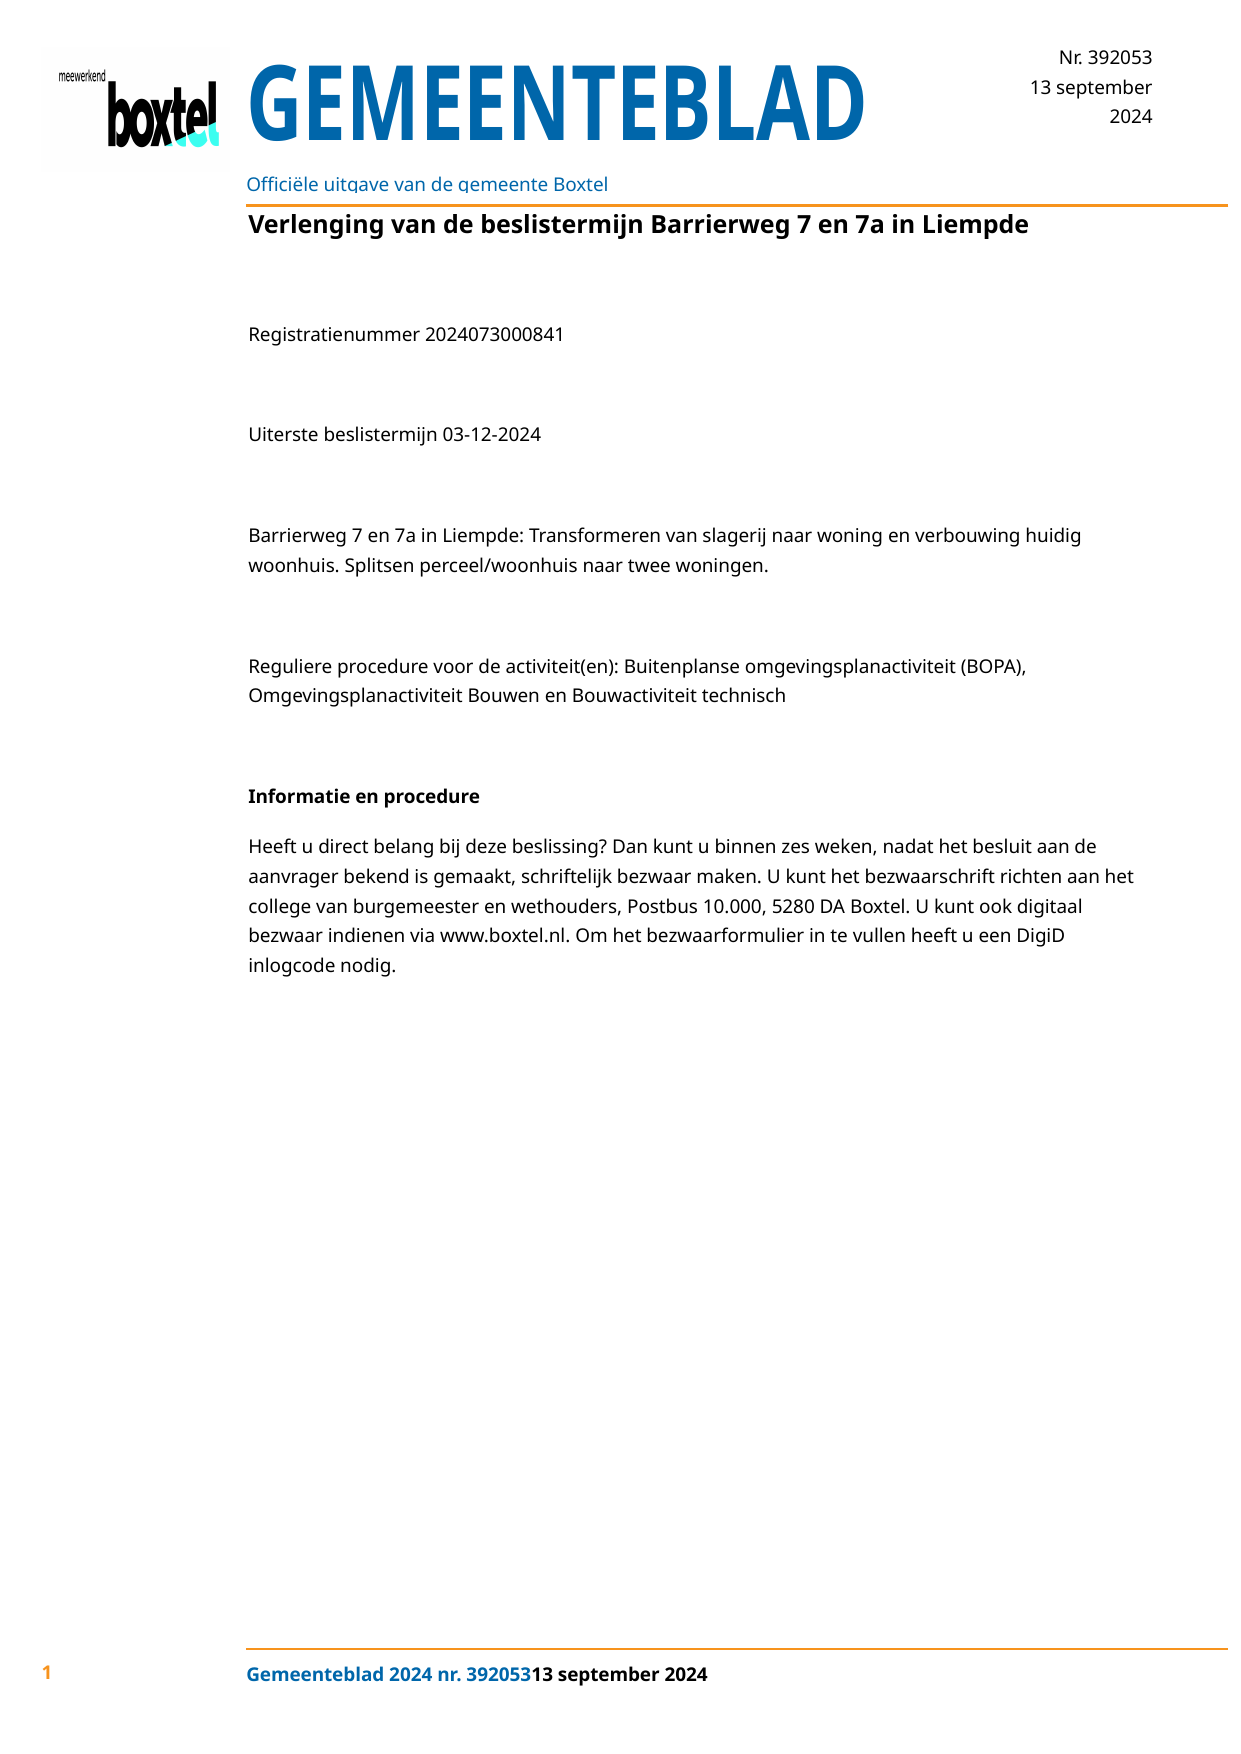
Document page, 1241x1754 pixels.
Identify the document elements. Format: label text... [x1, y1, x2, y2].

text Barrierweg 7 en 7a in Liempde: Transformeren van slagerij naar woning en verbouwing huidig woonhuis. Splitsen perceel/woonhuis naar twee woningen. [248, 522, 1152, 578]
text Reguliere procedure voor de activiteit(en): Buitenplanse omgevingsplanactiviteit (BOPA), Omgevingsplanactiviteit Bouwen en Bouwactiviteit technisch [248, 653, 1152, 708]
text Verlenging van de beslistermijn Barrierweg 7 en 7a in Liempde [248, 207, 1152, 241]
picture [41, 47, 231, 172]
text Registratienummer 2024073000841 [248, 321, 1152, 346]
text Informatie en procedure [248, 783, 1152, 809]
text Uiterste beslistermijn 03-12-2024 [248, 422, 1152, 447]
text Heeft u direct belang bij deze beslissing? Dan kunt u binnen zes weken, nadat het besluit aan de aanvrager bekend is gemaakt, schriftelijk bezwaar maken. U kunt het bezwaarschrift richten aan het college van burgemeester en wethouders, Postbus 10.000, 5280 DA Boxtel. U kunt ook digitaal bezwaar indienen via www.boxtel.nl. Om het bezwaarformulier in te vullen heeft u een DigiD inlogcode nodig. [248, 834, 1152, 978]
